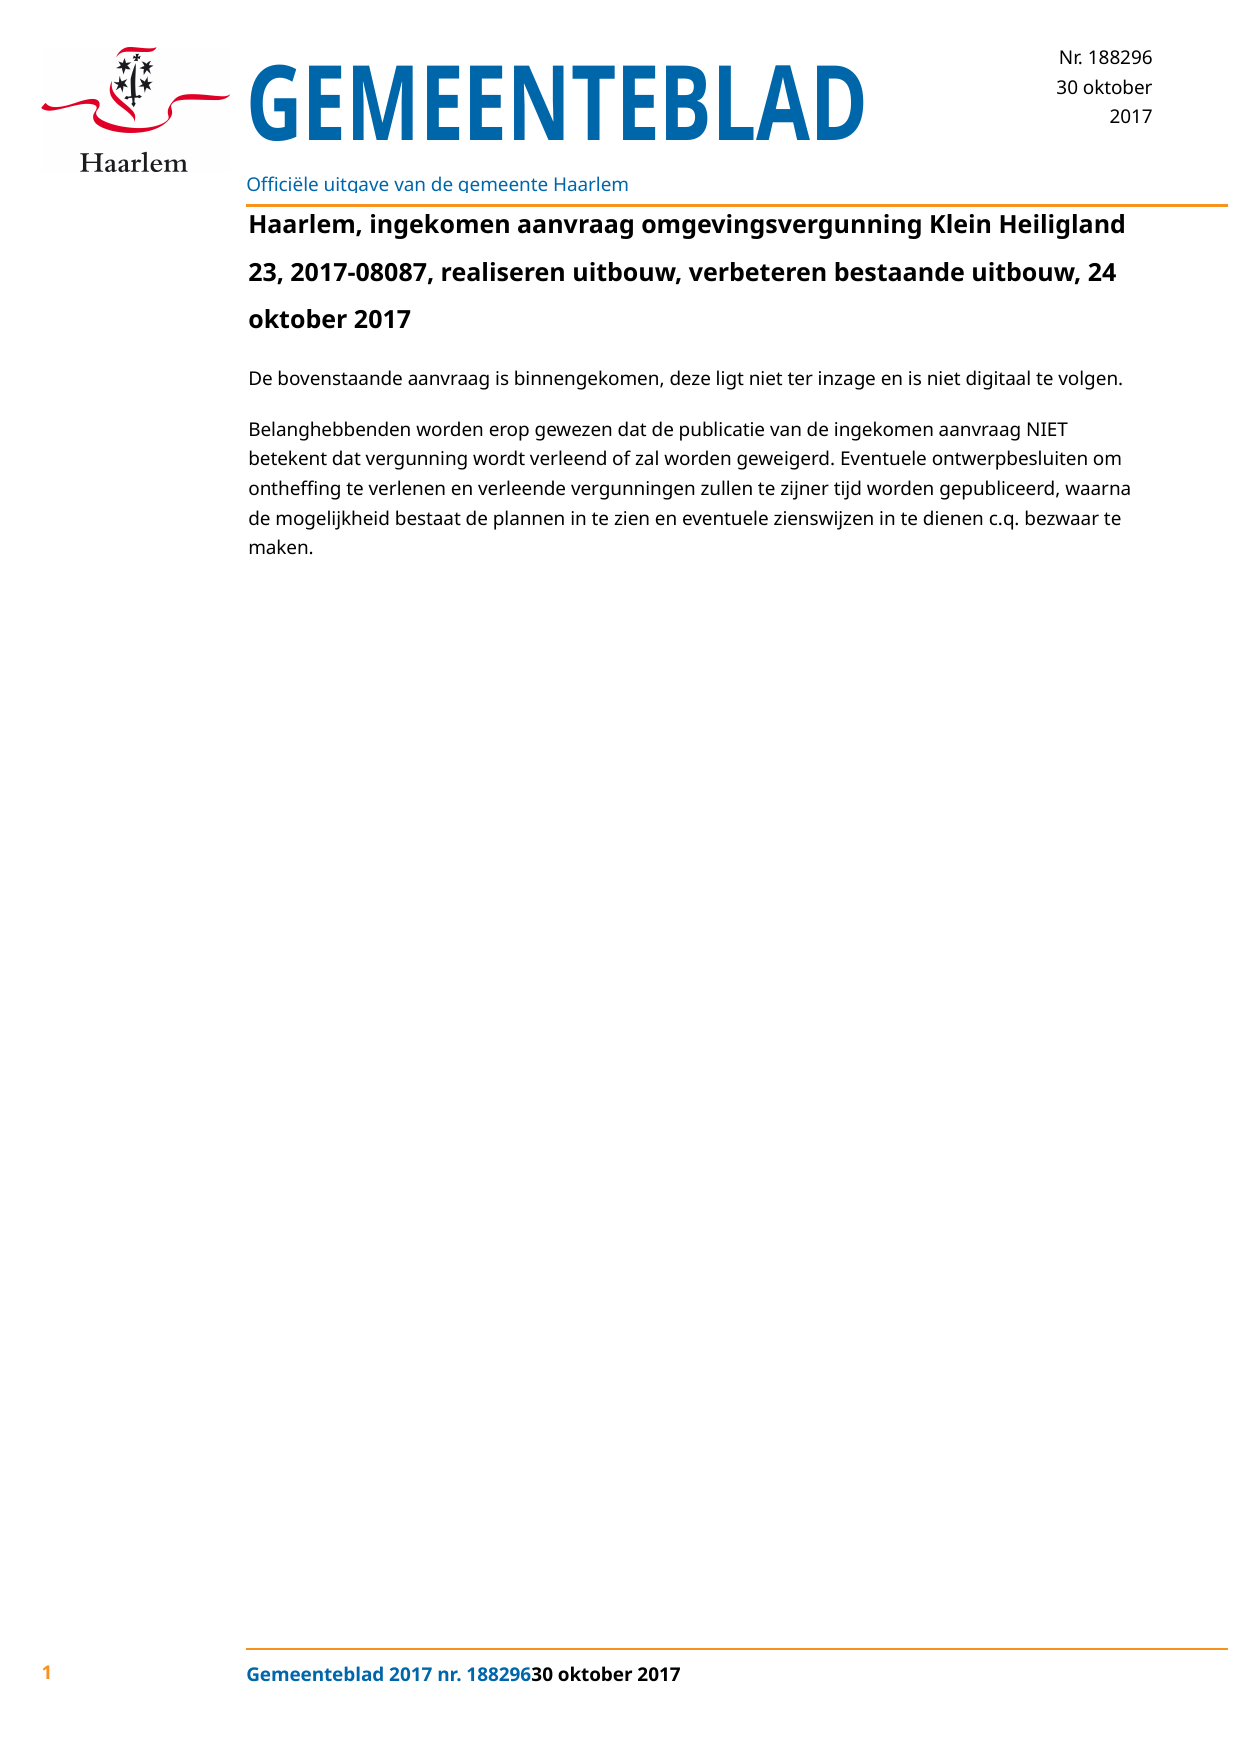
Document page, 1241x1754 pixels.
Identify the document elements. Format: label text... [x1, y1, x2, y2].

text De bovenstaande aanvraag is binnengekomen, deze ligt niet ter inzage en is niet digitaal te volgen. [248, 366, 1152, 391]
text Haarlem, ingekomen aanvraag omgevingsvergunning Klein Heiligland 23, 2017-08087, realiseren uitbouw, verbeteren bestaande uitbouw, 24 oktober 2017 [248, 207, 1152, 336]
text Belanghebbenden worden erop gewezen dat de publicatie van de ingekomen aanvraag NIET betekent dat vergunning wordt verleend of zal worden geweigerd. Eventuele ontwerpbesluiten om ontheffing te verlenen en verleende vergunningen zullen te zijner tijd worden gepubliceerd, waarna de mogelijkheid bestaat de plannen in te zien en eventuele zienswijzen in te dienen c.q. bezwaar te maken. [248, 416, 1152, 560]
picture [41, 47, 231, 172]
